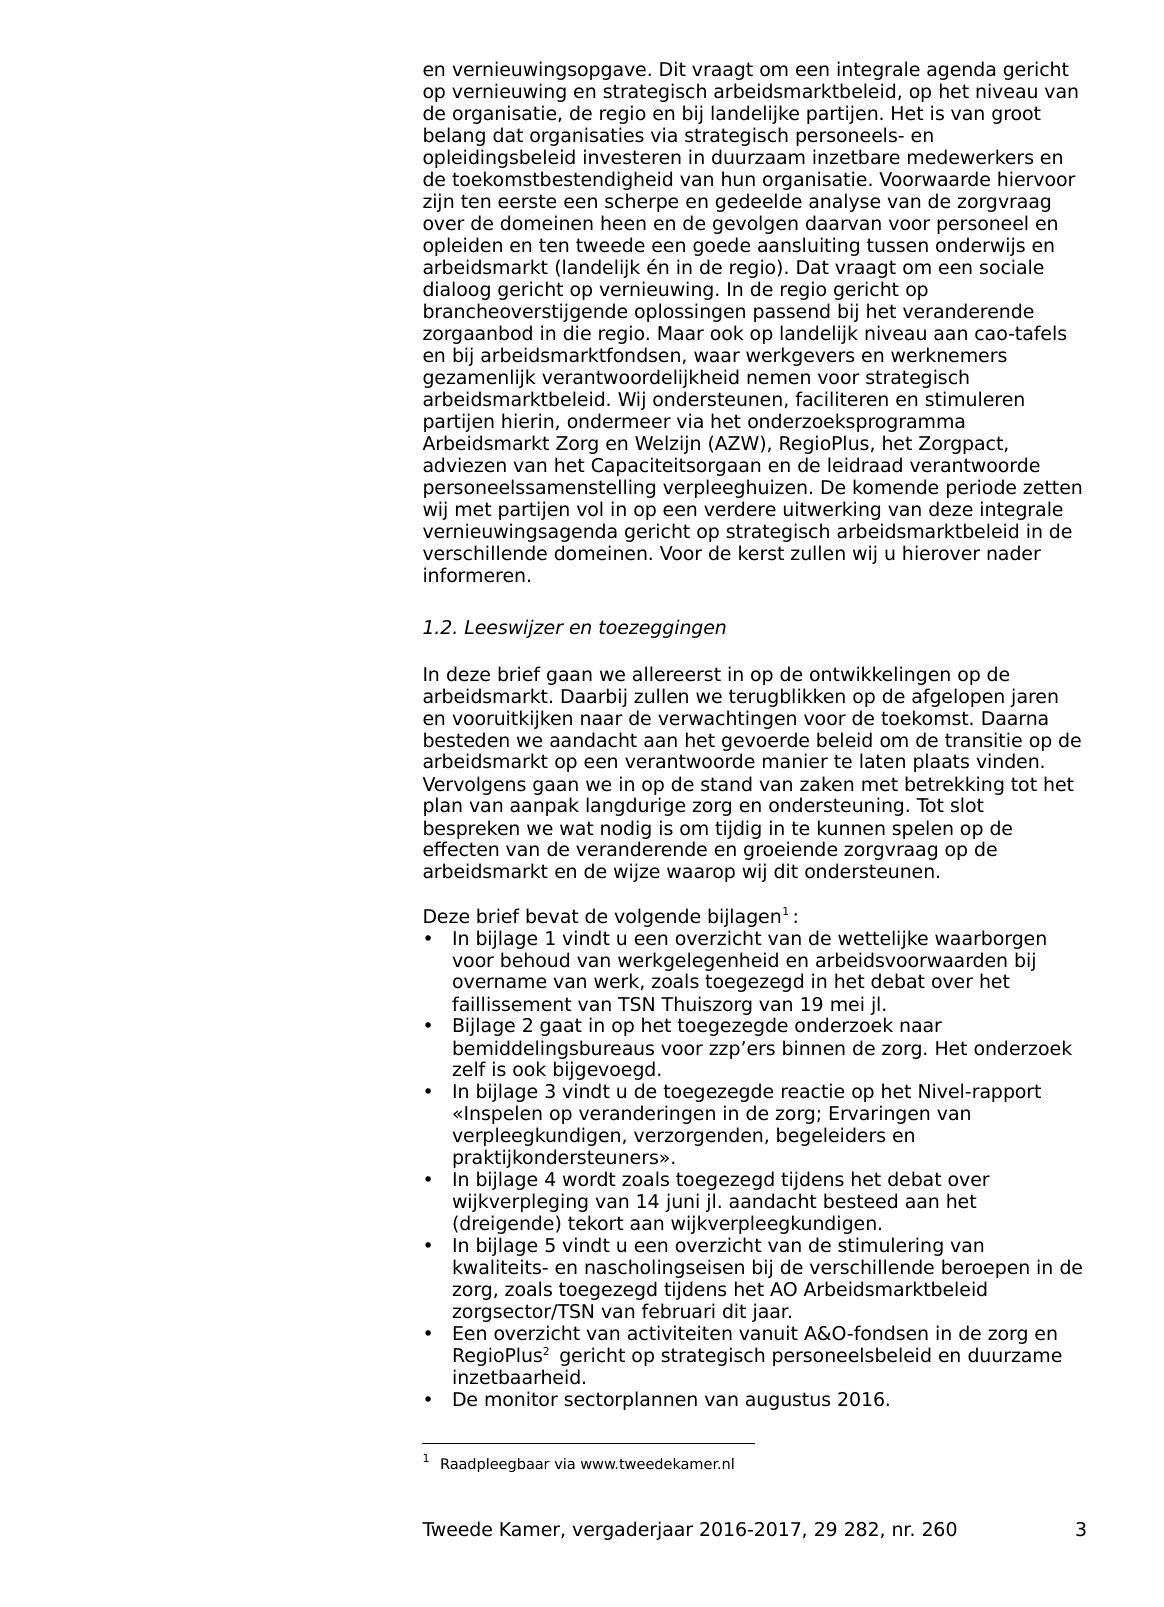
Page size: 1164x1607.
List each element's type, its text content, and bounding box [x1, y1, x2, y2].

text • In bijlage 4 wordt zoals toegezegd tijdens het debat over wijkverpleging van 14 juni jl. aandacht besteed aan het (dreigende) tekort aan wijkverpleegkundigen. [422, 1169, 1087, 1235]
text • Bijlage 2 gaat in op het toegezegde onderzoek naar bemiddelingsbureaus voor zzp’ers binnen de zorg. Het onderzoek zelf is ook bijgevoegd. [422, 1015, 1087, 1081]
text Deze brief bevat de volgende bijlagen: [422, 906, 1087, 927]
text • De monitor sectorplannen van augustus 2016. [422, 1389, 1087, 1411]
text • Een overzicht van activiteiten vanuit A&O-fondsen in de zorg en RegioPlus gericht op strategisch personeelsbeleid en duurzame inzetbaarheid. [422, 1323, 1087, 1389]
text • In bijlage 1 vindt u een overzicht van de wettelijke waarborgen voor behoud van werkgelegenheid en arbeidsvoorwaarden bij overname van werk, zoals toegezegd in het debat over het faillissement van TSN Thuiszorg van 19 mei jl. [422, 927, 1087, 1015]
subtitle 1.2. Leeswijzer en toezeggingen [422, 617, 1087, 638]
text • In bijlage 5 vindt u een overzicht van de stimulering van kwaliteits- en nascholingseisen bij de verschillende beroepen in de zorg, zoals toegezegd tijdens het AO Arbeidsmarktbeleid zorgsector/TSN van februari dit jaar. [422, 1235, 1087, 1323]
text In deze brief gaan we allereerst in op de ontwikkelingen op de arbeidsmarkt. Daarbij zullen we terugblikken op de afgelopen jaren en vooruitkijken naar de verwachtingen voor de toekomst. Daarna besteden we aandacht aan het gevoerde beleid om de transitie op de arbeidsmarkt op een verantwoorde manier te laten plaats vinden. Vervolgens gaan we in op de stand van zaken met betrekking tot het plan van aanpak langdurige zorg en ondersteuning. Tot slot bespreken we wat nodig is om tijdig in te kunnen spelen op de effecten van de veranderende en groeiende zorgvraag op de arbeidsmarkt en de wijze waarop wij dit ondersteunen. [422, 663, 1087, 883]
text • In bijlage 3 vindt u de toegezegde reactie op het Nivel-rapport «Inspelen op veranderingen in de zorg; Ervaringen van verpleegkundigen, verzorgenden, begeleiders en praktijkondersteuners». [422, 1081, 1087, 1169]
text Raadpleegbaar via www.tweedekamer.nl [422, 1452, 1087, 1474]
text en vernieuwingsopgave. Dit vraagt om een integrale agenda gericht op vernieuwing en strategisch arbeidsmarktbeleid, op het niveau van de organisatie, de regio en bij landelijke partijen. Het is van groot belang dat organisaties via strategisch personeels- en opleidingsbeleid investeren in duurzaam inzetbare medewerkers en de toekomstbestendigheid van hun organisatie. Voorwaarde hiervoor zijn ten eerste een scherpe en gedeelde analyse van de zorgvraag over de domeinen heen en de gevolgen daarvan voor personeel en opleiden en ten tweede een goede aansluiting tussen onderwijs en arbeidsmarkt (landelijk én in de regio). Dat vraagt om een sociale dialoog gericht op vernieuwing. In de regio gericht op brancheoverstijgende oplossingen passend bij het veranderende zorgaanbod in die regio. Maar ook op landelijk niveau aan cao-tafels en bij arbeidsmarktfondsen, waar werkgevers en werknemers gezamenlijk verantwoordelijkheid nemen voor strategisch arbeidsmarktbeleid. Wij ondersteunen, faciliteren en stimuleren partijen hierin, ondermeer via het onderzoeksprogramma Arbeidsmarkt Zorg en Welzijn (AZW), RegioPlus, het Zorgpact, adviezen van het Capaciteitsorgaan en de leidraad verantwoorde personeelssamenstelling verpleeghuizen. De komende periode zetten wij met partijen vol in op een verdere uitwerking van deze integrale vernieuwingsagenda gericht op strategisch arbeidsmarktbeleid in de verschillende domeinen. Voor de kerst zullen wij u hierover nader informeren. [422, 59, 1087, 587]
